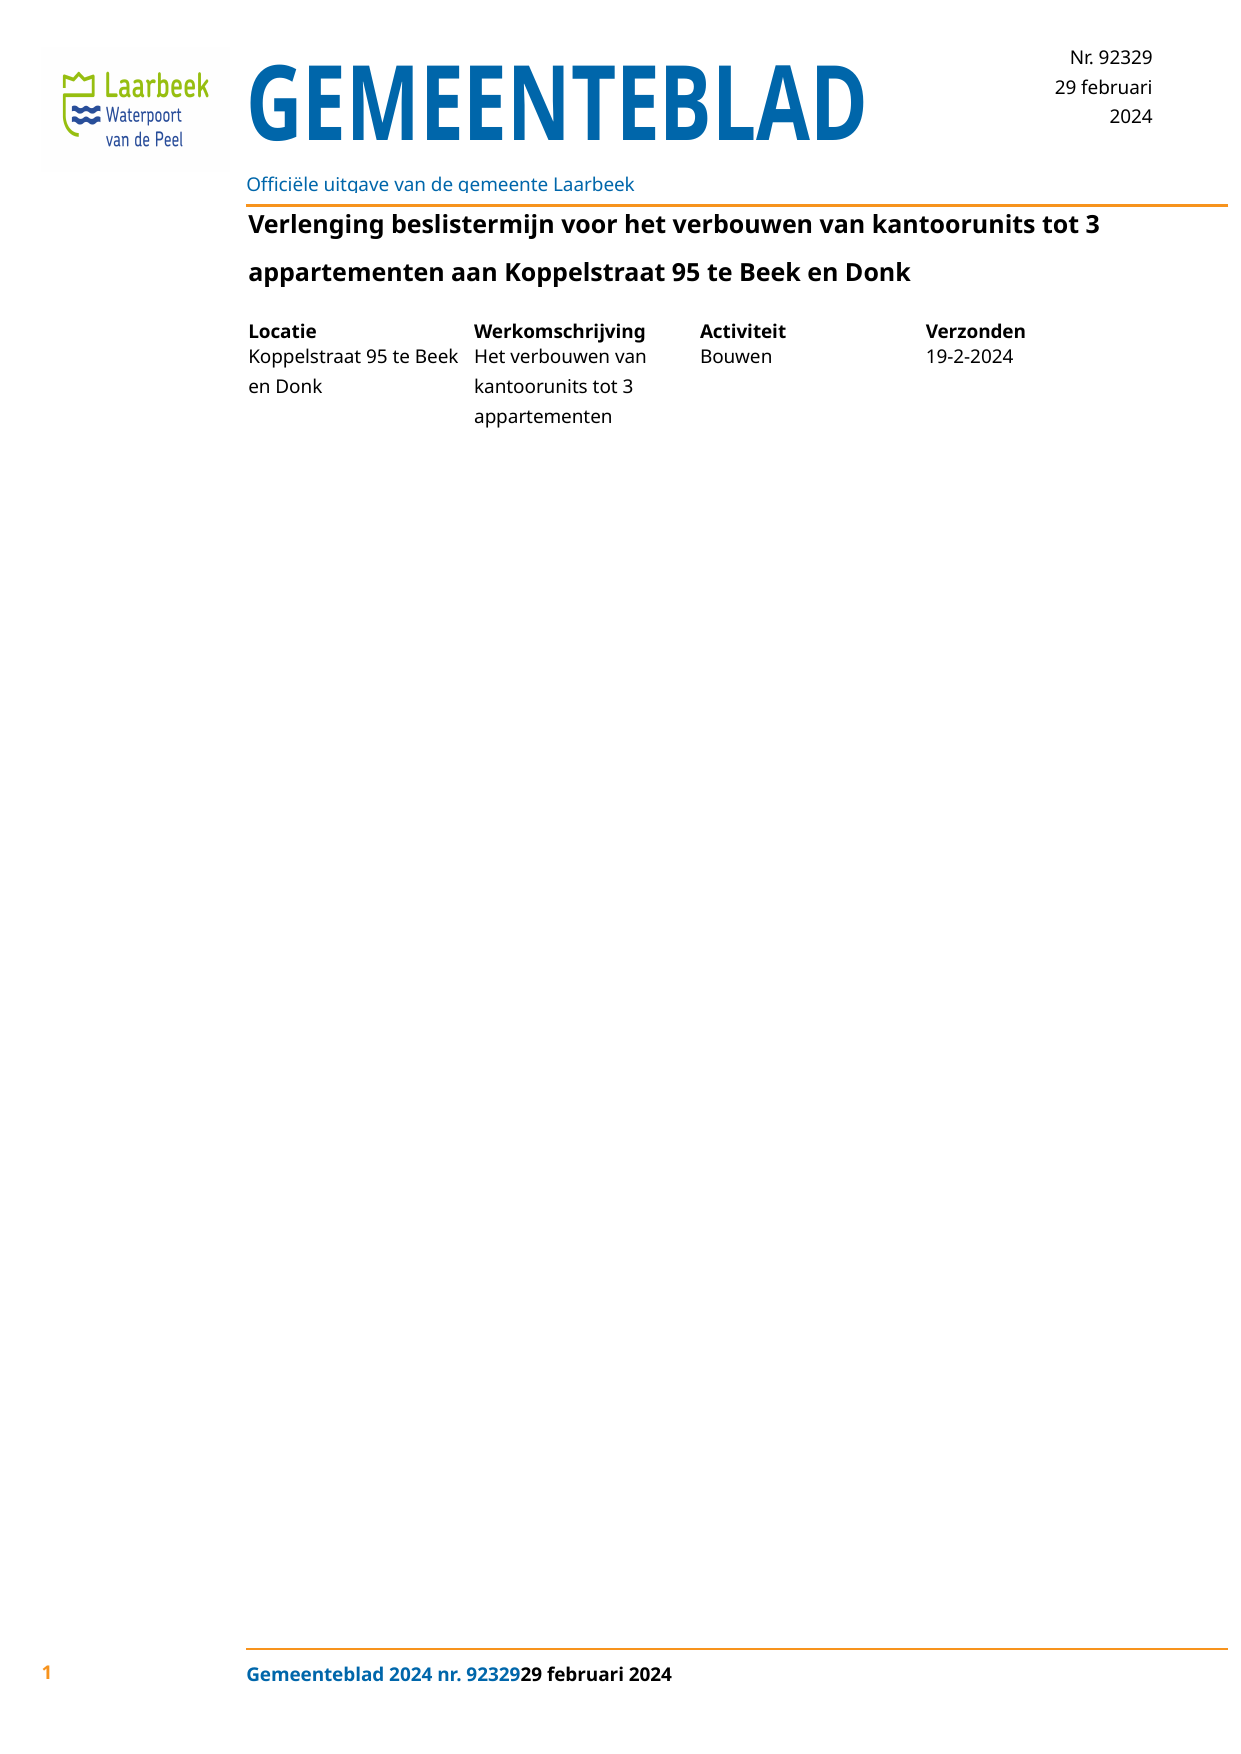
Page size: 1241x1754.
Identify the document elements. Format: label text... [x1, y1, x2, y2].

picture [41, 47, 231, 172]
table_cell 19-2-2024 [926, 344, 1152, 429]
table_header Werkomschrijving [474, 318, 700, 344]
table_cell Het verbouwen van kantoorunits tot 3 appartementen [474, 344, 700, 429]
table_header Verzonden [926, 318, 1152, 344]
text Verlenging beslistermijn voor het verbouwen van kantoorunits tot 3 appartementen aan Koppelstraat 95 te Beek en Donk [248, 207, 1152, 288]
table_header Activiteit [700, 318, 926, 344]
table_cell Koppelstraat 95 te Beek en Donk [248, 344, 474, 429]
table_header Locatie [248, 318, 474, 344]
table_cell Bouwen [700, 344, 926, 429]
